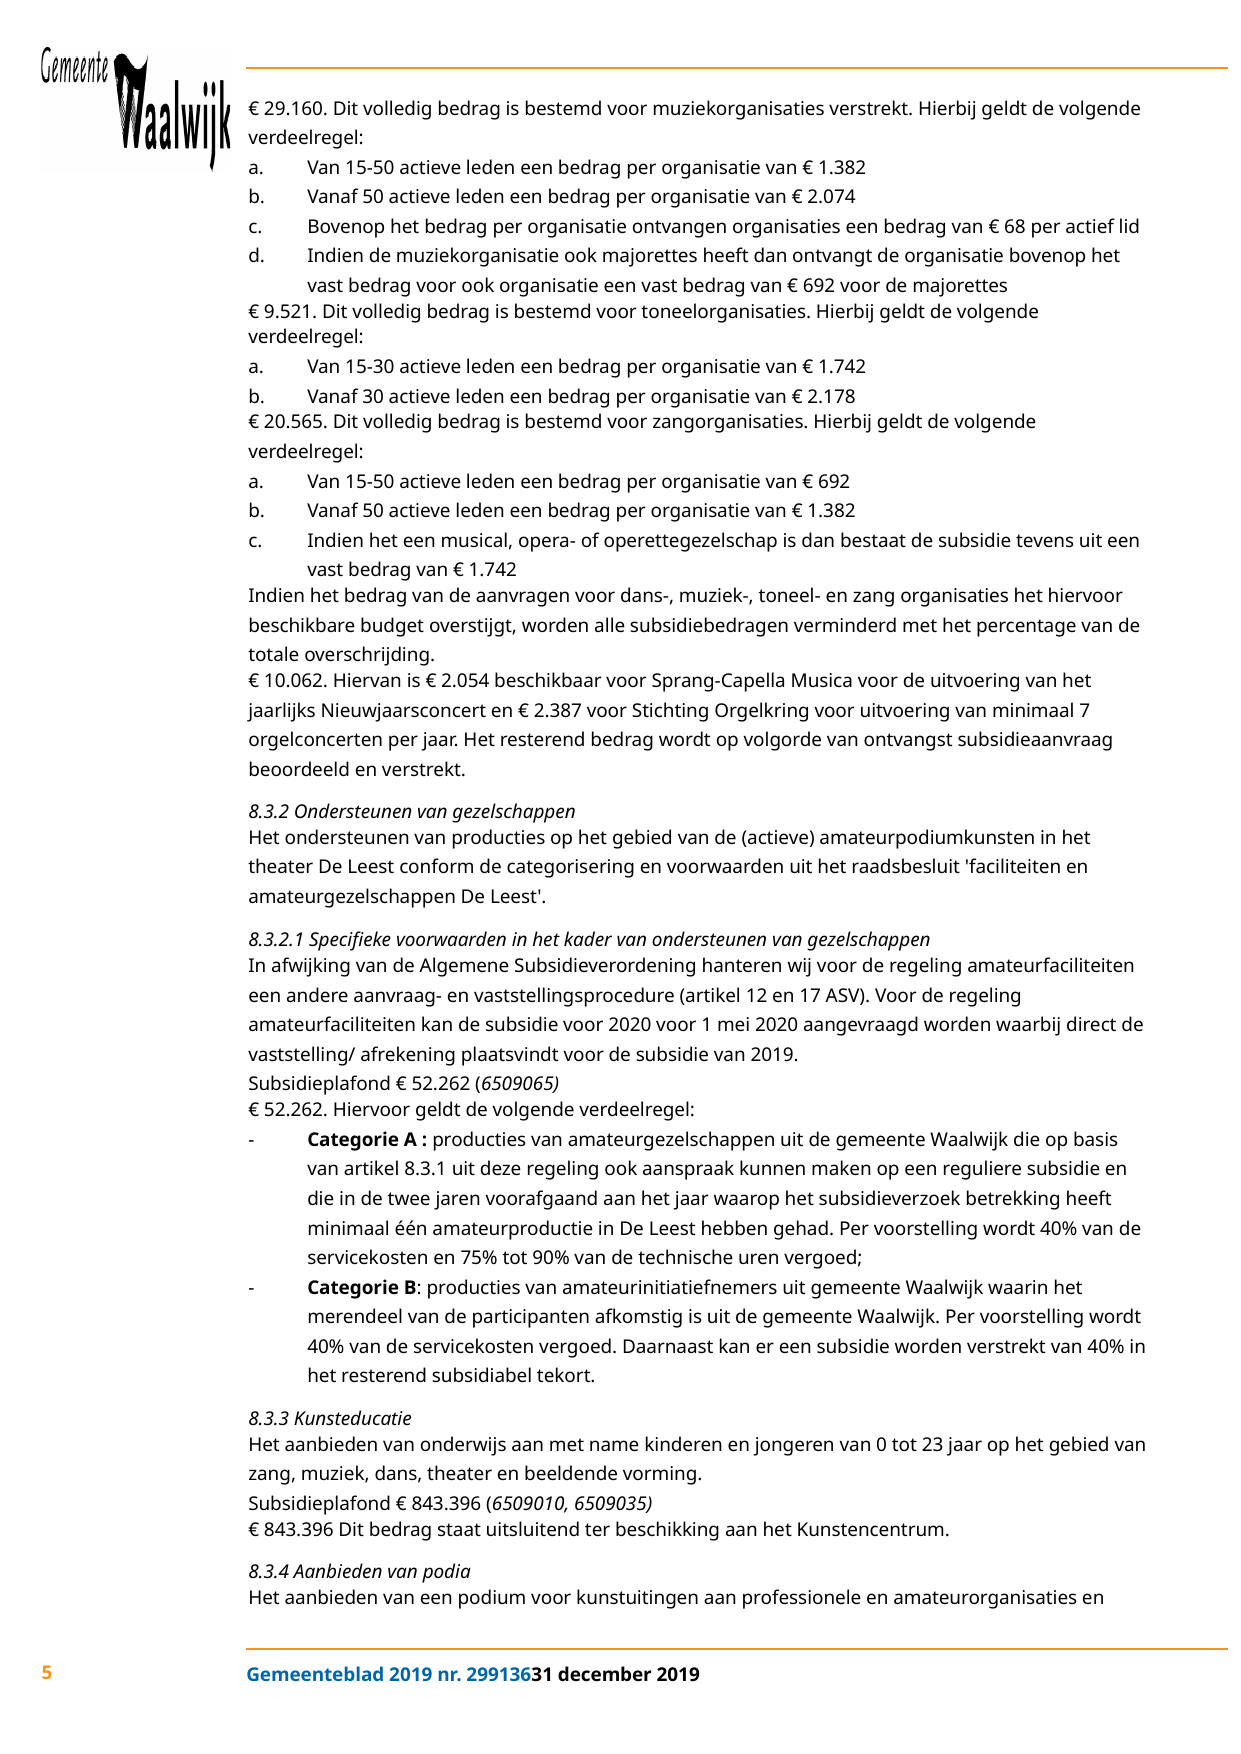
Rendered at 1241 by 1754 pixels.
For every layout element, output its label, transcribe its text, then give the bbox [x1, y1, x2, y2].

picture [41, 47, 231, 172]
text In afwijking van de Algemene Subsidieverordening hanteren wij voor de regeling amateurfaciliteiten een andere aanvraag- en vaststellingsprocedure (artikel 12 en 17 ASV). Voor de regeling amateurfaciliteiten kan de subsidie voor 2020 voor 1 mei 2020 aangevraagd worden waarbij direct de vaststelling/ afrekening plaatsvindt voor de subsidie van 2019. [248, 952, 1152, 1067]
text Het aanbieden van onderwijs aan met name kinderen en jongeren van 0 tot 23 jaar op het gebied van zang, muziek, dans, theater en beeldende vorming. [248, 1431, 1152, 1486]
text Het aanbieden van een podium voor kunstuitingen aan professionele en amateurorganisaties en [248, 1584, 1152, 1610]
text 8.3.4 Aanbieden van podia [248, 1558, 1152, 1584]
table_cell € 9.521. Dit volledig bedrag is bestemd voor toneelorganisaties. Hierbij geldt de volgende [248, 298, 1152, 324]
table_cell € 10.062. Hiervan is € 2.054 beschikbaar voor Sprang-Capella Musica voor de uitvoering van het jaarlijks Nieuwjaarsconcert en € 2.387 voor Stichting Orgelkring voor uitvoering van minimaal 7 orgelconcerten per jaar. Het resterend bedrag wordt op volgorde van ontvangst subsidieaanvraag beoordeeld en verstrekt. [248, 667, 1152, 782]
table_cell verdeelregel: Van 15-30 actieve leden een bedrag per organisatie van € 1.742 Vanaf 30 actieve leden een bedrag per organisatie van € 2.178 [248, 324, 1152, 409]
table_cell € 29.160. Dit volledig bedrag is bestemd voor muziekorganisaties verstrekt. Hierbij geldt de volgende verdeelregel: Van 15-50 actieve leden een bedrag per organisatie van € 1.382 Vanaf 50 actieve leden een bedrag per organisatie van € 2.074 Bovenop het bedrag per organisatie ontvangen organisaties een bedrag van € 68 per actief lid Indien de muziekorganisatie ook majorettes heeft dan ontvangt de organisatie bovenop het vast bedrag voor ook organisatie een vast bedrag van € 692 voor de majorettes [248, 95, 1152, 298]
text 8.3.3 Kunsteducatie [248, 1405, 1152, 1431]
table_header Subsidieplafond € 52.262 (6509065) [248, 1071, 1152, 1096]
table_cell € 20.565. Dit volledig bedrag is bestemd voor zangorganisaties. Hierbij geldt de volgende verdeelregel: Van 15-50 actieve leden een bedrag per organisatie van € 692 Vanaf 50 actieve leden een bedrag per organisatie van € 1.382 Indien het een musical, opera- of operettegezelschap is dan bestaat de subsidie tevens uit een vast bedrag van € 1.742 [248, 409, 1152, 582]
table_cell Indien het bedrag van de aanvragen voor dans-, muziek-, toneel- en zang organisaties het hiervoor beschikbare budget overstijgt, worden alle subsidiebedragen verminderd met het percentage van de totale overschrijding. [248, 582, 1152, 667]
table_cell € 843.396 Dit bedrag staat uitsluitend ter beschikking aan het Kunstencentrum. [248, 1516, 1152, 1542]
text Het ondersteunen van producties op het gebied van de (actieve) amateurpodiumkunsten in het theater De Leest conform de categorisering en voorwaarden uit het raadsbesluit 'faciliteiten en amateurgezelschappen De Leest'. [248, 824, 1152, 909]
table_cell € 52.262. Hiervoor geldt de volgende verdeelregel: Categorie A : producties van amateurgezelschappen uit de gemeente Waalwijk die op basis van artikel 8.3.1 uit deze regeling ook aanspraak kunnen maken op een reguliere subsidie en die in de twee jaren voorafgaand aan het jaar waarop het subsidieverzoek betrekking heeft minimaal één amateurproductie in De Leest hebben gehad. Per voorstelling wordt 40% van de servicekosten en 75% tot 90% van de technische uren vergoed; Categorie B: producties van amateurinitiatiefnemers uit gemeente Waalwijk waarin het merendeel van de participanten afkomstig is uit de gemeente Waalwijk. Per voorstelling wordt 40% van de servicekosten vergoed. Daarnaast kan er een subsidie worden verstrekt van 40% in het resterend subsidiabel tekort. [248, 1096, 1152, 1388]
text 8.3.2.1 Specifieke voorwaarden in het kader van ondersteunen van gezelschappen [248, 926, 1152, 952]
text 8.3.2 Ondersteunen van gezelschappen [248, 798, 1152, 824]
table_header Subsidieplafond € 843.396 (6509010, 6509035) [248, 1490, 1152, 1516]
